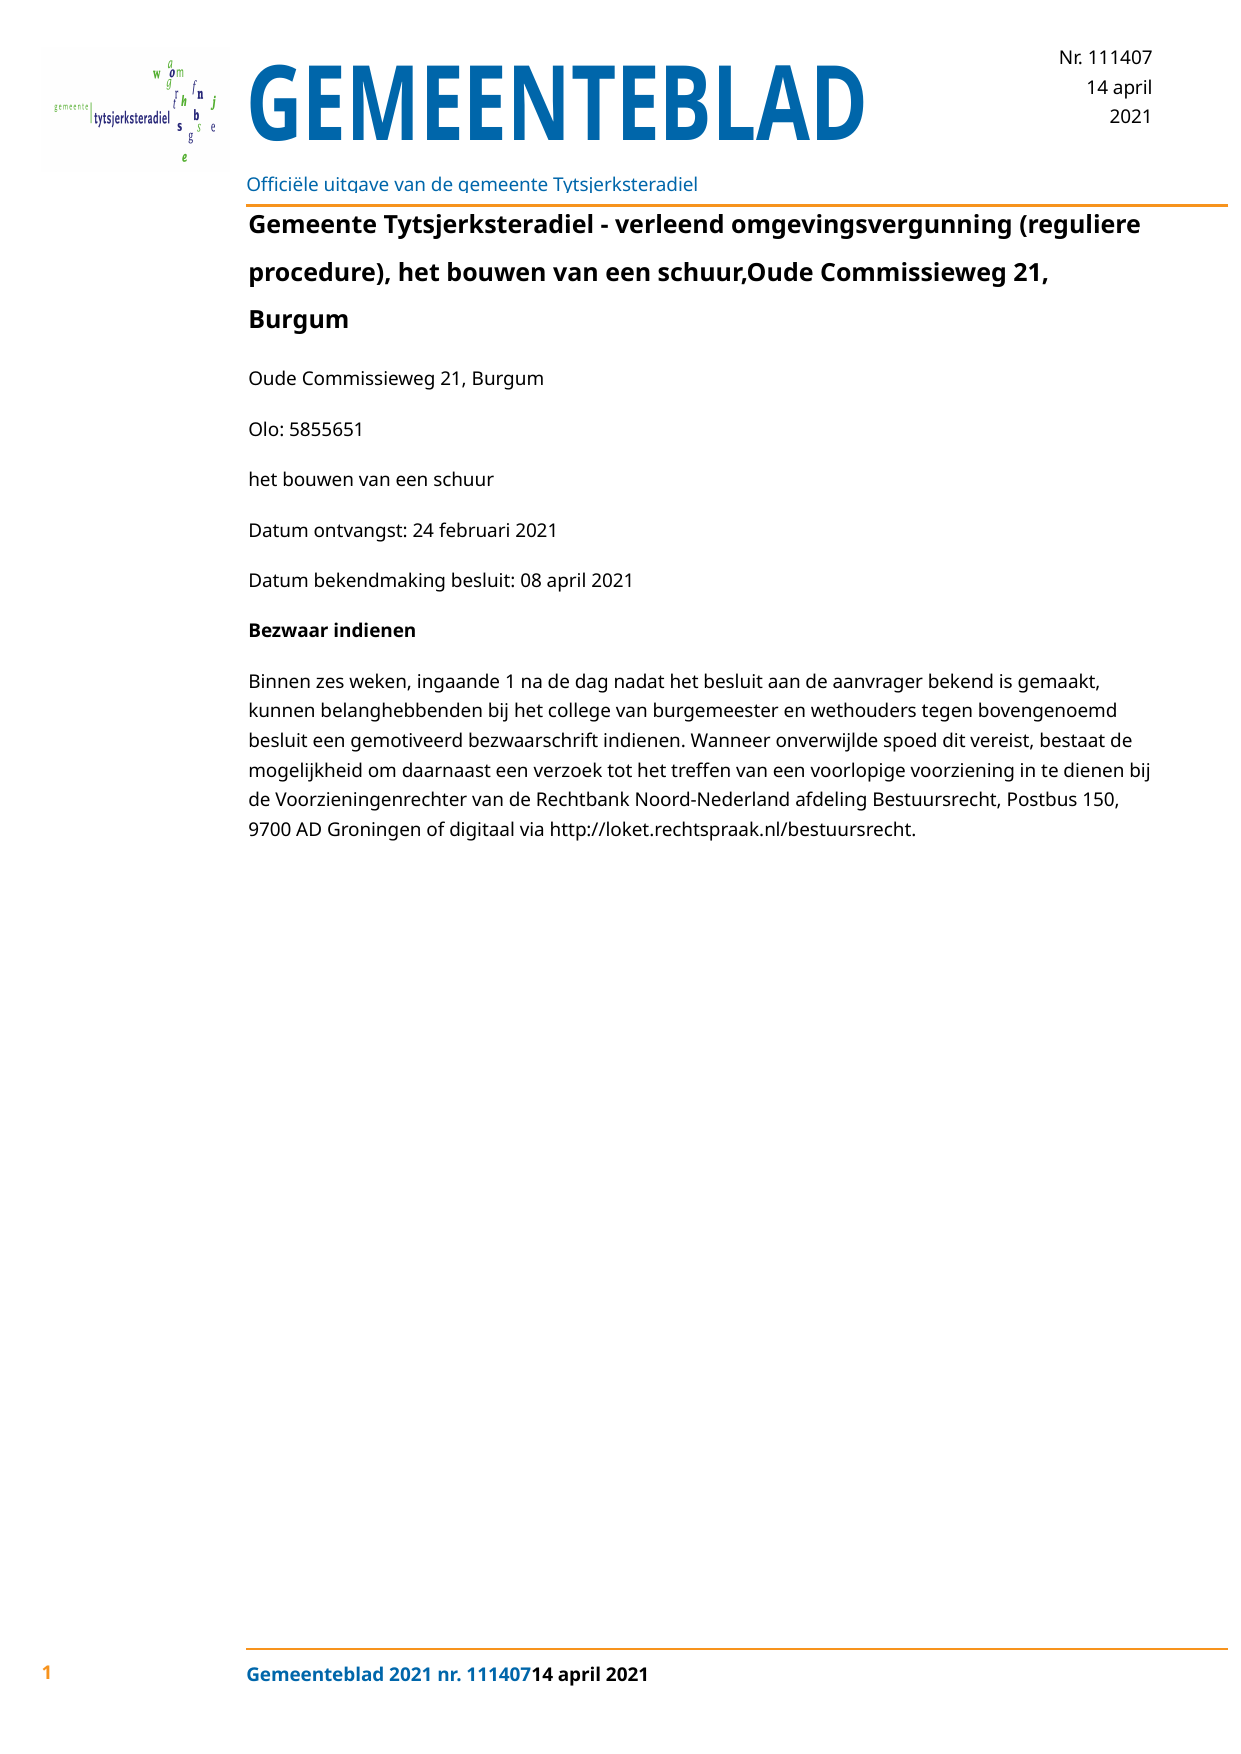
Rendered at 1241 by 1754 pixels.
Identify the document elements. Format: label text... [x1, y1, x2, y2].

text Gemeente Tytsjerksteradiel - verleend omgevingsvergunning (reguliere procedure), het bouwen van een schuur,Oude Commissieweg 21, Burgum [248, 207, 1152, 336]
text Datum bekendmaking besluit: 08 april 2021 [248, 567, 1152, 593]
picture [41, 47, 231, 172]
text Olo: 5855651 [248, 416, 1152, 442]
text Binnen zes weken, ingaande 1 na de dag nadat het besluit aan de aanvrager bekend is gemaakt, kunnen belanghebbenden bij het college van burgemeester en wethouders tegen bovengenoemd besluit een gemotiveerd bezwaarschrift indienen. Wanneer onverwijlde spoed dit vereist, bestaat de mogelijkheid om daarnaast een verzoek tot het treffen van een voorlopige voorziening in te dienen bij de Voorzieningenrechter van de Rechtbank Noord-Nederland afdeling Bestuursrecht, Postbus 150, 9700 AD Groningen of digitaal via http://loket.rechtspraak.nl/bestuursrecht. [248, 668, 1152, 842]
text het bouwen van een schuur [248, 466, 1152, 492]
text Datum ontvangst: 24 februari 2021 [248, 517, 1152, 542]
text Bezwaar indienen [248, 618, 1152, 643]
text Oude Commissieweg 21, Burgum [248, 366, 1152, 391]
